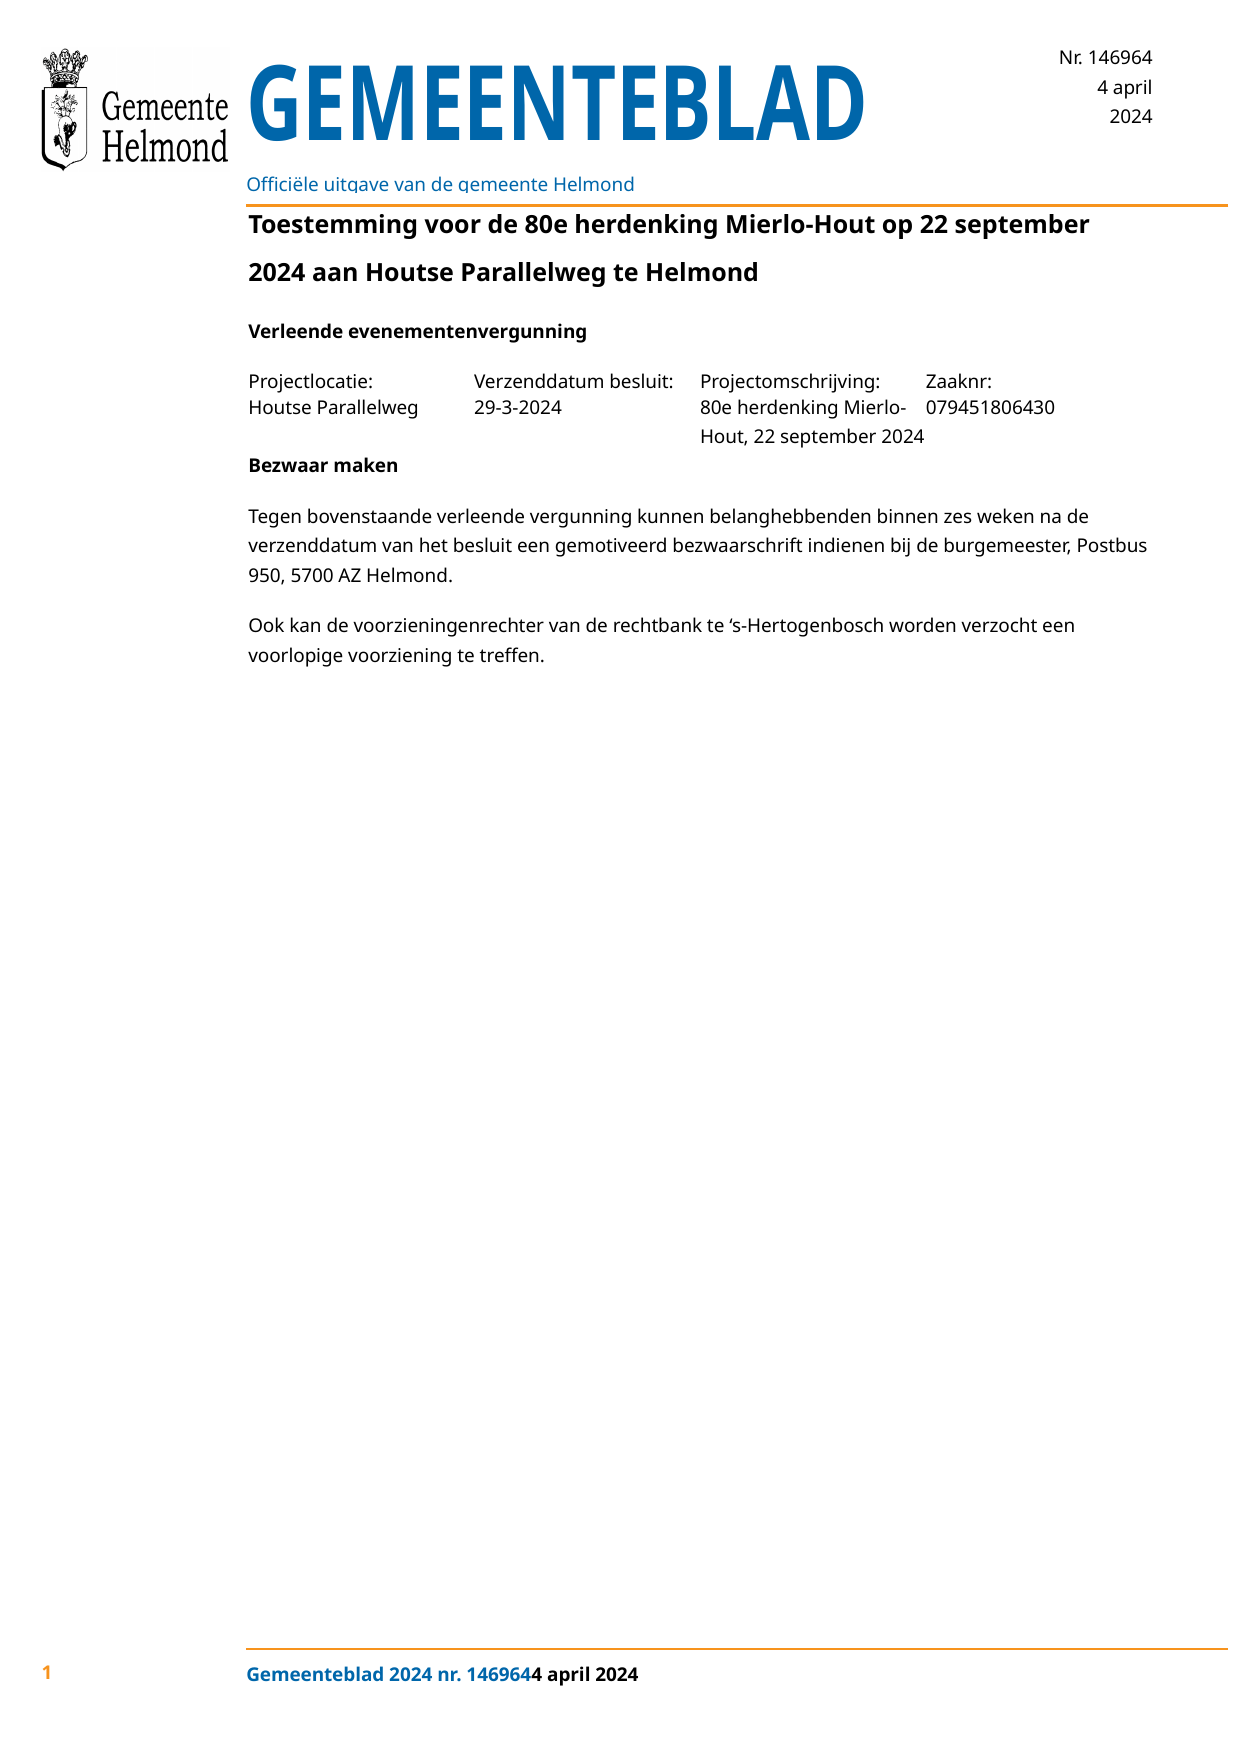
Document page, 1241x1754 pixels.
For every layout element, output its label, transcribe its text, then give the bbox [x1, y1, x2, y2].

picture [41, 47, 231, 172]
text Verleende evenementenvergunning [248, 318, 1152, 344]
text Toestemming voor de 80e herdenking Mierlo-Hout op 22 september 2024 aan Houtse Parallelweg te Helmond [248, 207, 1152, 288]
table_cell 29-3-2024 [474, 394, 700, 449]
text Bezwaar maken [248, 453, 1152, 478]
table_header Verzenddatum besluit: [474, 369, 700, 394]
table_cell Houtse Parallelweg [248, 394, 474, 449]
text Tegen bovenstaande verleende vergunning kunnen belanghebbenden binnen zes weken na de verzenddatum van het besluit een gemotiveerd bezwaarschrift indienen bij de burgemeester, Postbus 950, 5700 AZ Helmond. [248, 503, 1152, 588]
table_cell 80e herdenking Mierlo-Hout, 22 september 2024 [700, 394, 926, 449]
text Ook kan de voorzieningenrechter van de rechtbank te ‘s-Hertogenbosch worden verzocht een voorlopige voorziening te treffen. [248, 613, 1152, 668]
table_header Projectomschrijving: [700, 369, 926, 394]
table_header Projectlocatie: [248, 369, 474, 394]
table_cell 079451806430 [926, 394, 1152, 449]
table_header Zaaknr: [926, 369, 1152, 394]
